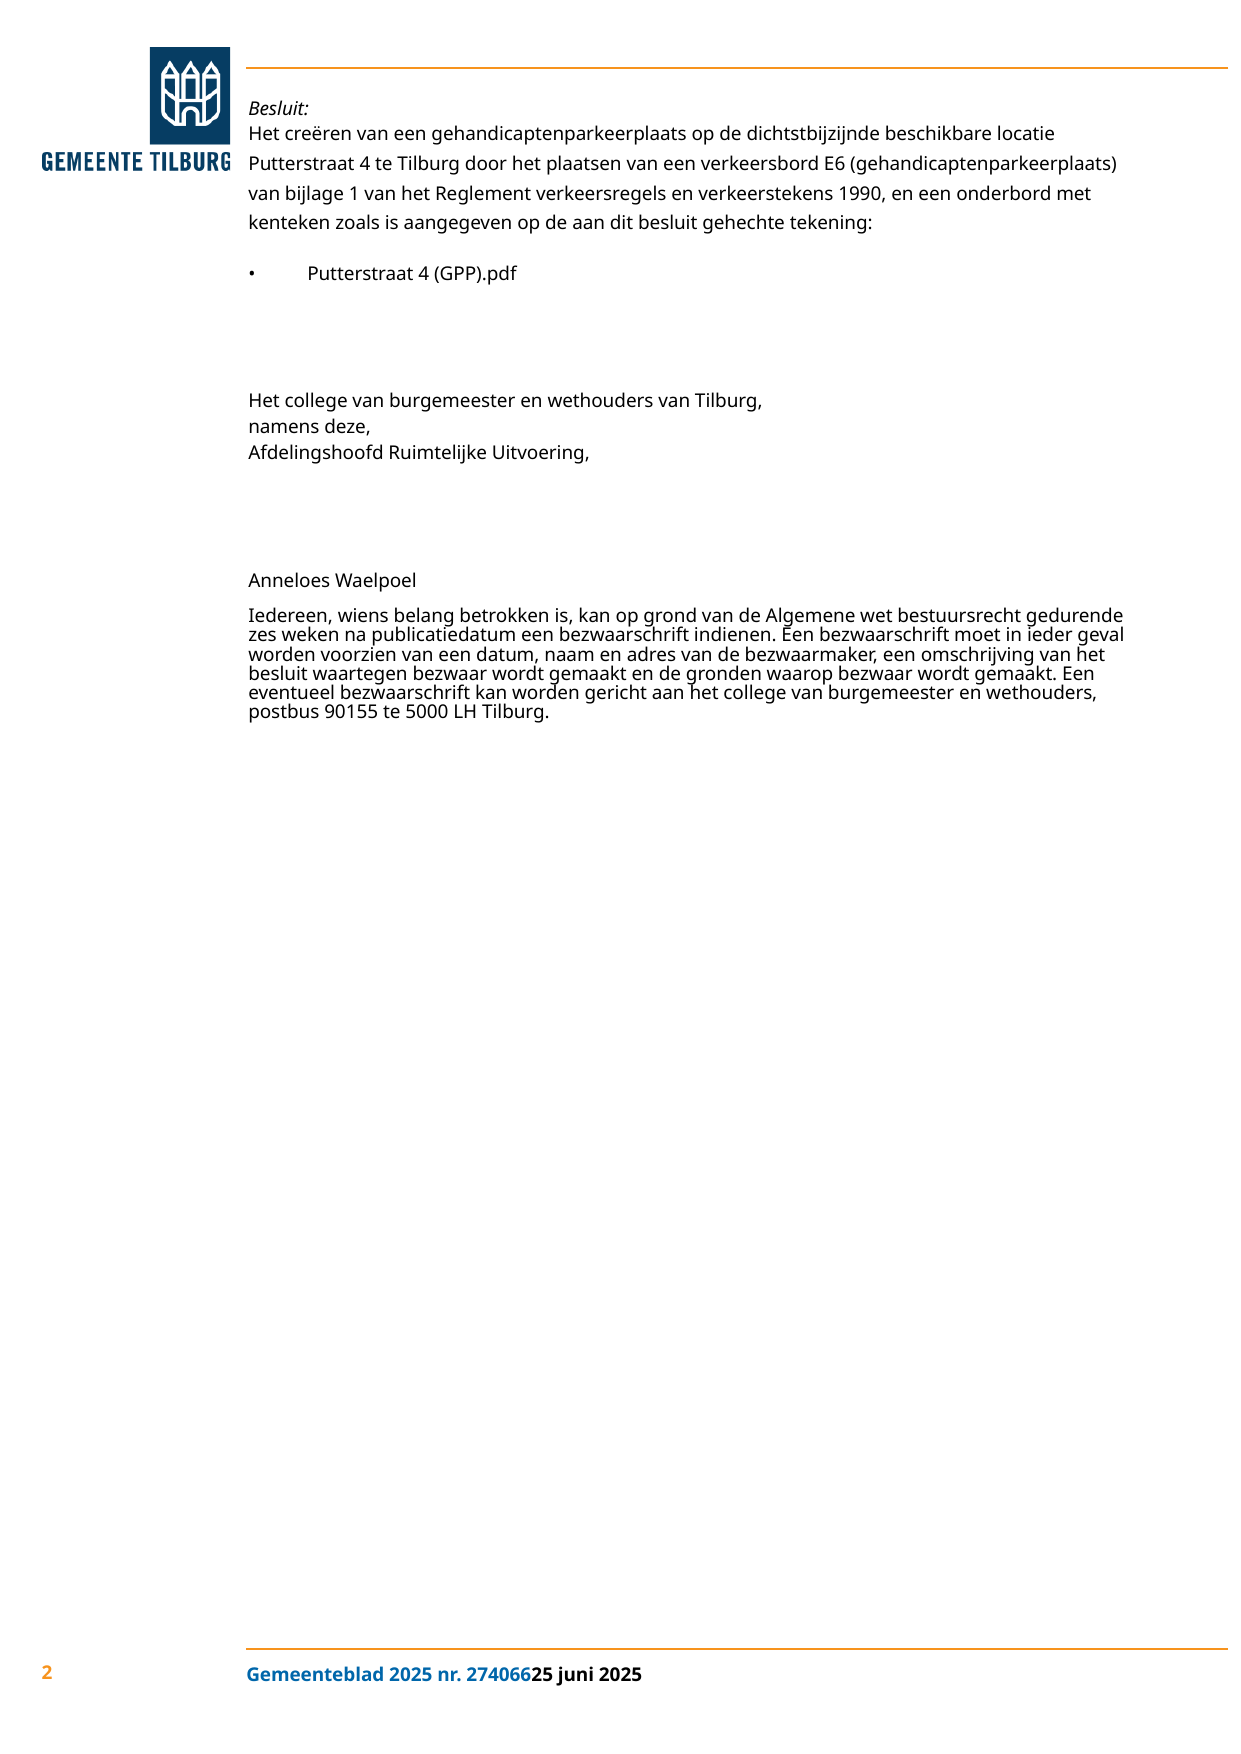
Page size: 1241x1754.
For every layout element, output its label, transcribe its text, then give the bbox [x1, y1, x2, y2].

text Anneloes Waelpoel [248, 568, 1152, 593]
picture [41, 47, 231, 172]
text namens deze, [248, 413, 1152, 439]
list Putterstraat 4 (GPP).pdf [248, 260, 1152, 285]
text Besluit: [248, 95, 1152, 121]
text Het college van burgemeester en wethouders van Tilburg, [248, 387, 1152, 413]
text Afdelingshoofd Ruimtelijke Uitvoering, [248, 439, 1152, 465]
text Iedereen, wiens belang betrokken is, kan op grond van de Algemene wet bestuursrecht gedurende zes weken na publicatiedatum een bezwaarschrift indienen. Een bezwaarschrift moet in ieder geval worden voorzien van een datum, naam en adres van de bezwaarmaker, een omschrijving van het besluit waartegen bezwaar wordt gemaakt en de gronden waarop bezwaar wordt gemaakt. Een eventueel bezwaarschrift kan worden gericht aan het college van burgemeester en wethouders, postbus 90155 te 5000 LH Tilburg. [248, 607, 1152, 723]
text Het creëren van een gehandicaptenparkeerplaats op de dichtstbijzijnde beschikbare locatie Putterstraat 4 te Tilburg door het plaatsen van een verkeersbord E6 (gehandicaptenparkeerplaats) van bijlage 1 van het Reglement verkeersregels en verkeerstekens 1990, en een onderbord met kenteken zoals is aangegeven op de aan dit besluit gehechte tekening: [248, 121, 1152, 235]
